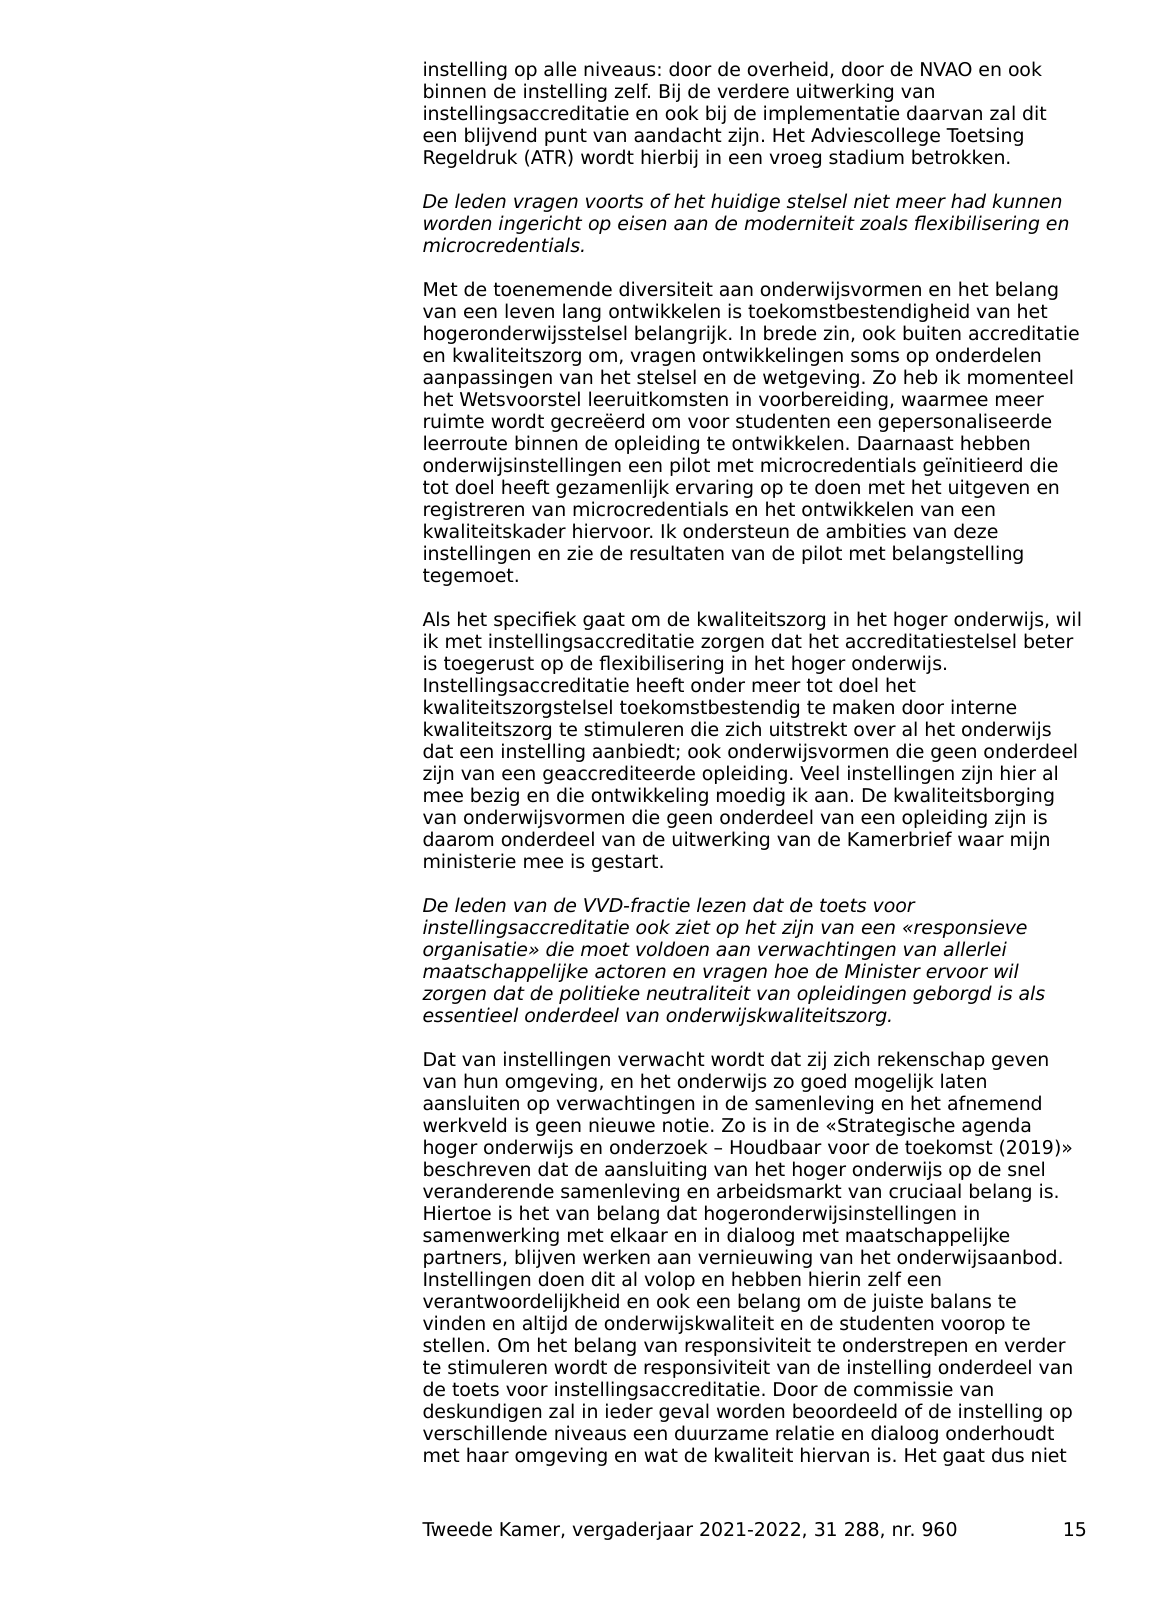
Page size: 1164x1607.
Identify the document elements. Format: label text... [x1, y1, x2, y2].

text De leden van de VVD-fractie lezen dat de toets voor instellingsaccreditatie ook ziet op het zijn van een «responsieve organisatie» die moet voldoen aan verwachtingen van allerlei maatschappelijke actoren en vragen hoe de Minister ervoor wil zorgen dat de politieke neutraliteit van opleidingen geborgd is als essentieel onderdeel van onderwijskwaliteitszorg. [422, 895, 1087, 1027]
text instelling op alle niveaus: door de overheid, door de NVAO en ook binnen de instelling zelf. Bij de verdere uitwerking van instellingsaccreditatie en ook bij de implementatie daarvan zal dit een blijvend punt van aandacht zijn. Het Adviescollege Toetsing Regeldruk (ATR) wordt hierbij in een vroeg stadium betrokken. [422, 59, 1087, 169]
text De leden vragen voorts of het huidige stelsel niet meer had kunnen worden ingericht op eisen aan de moderniteit zoals flexibilisering en microcredentials. [422, 191, 1087, 257]
text Dat van instellingen verwacht wordt dat zij zich rekenschap geven van hun omgeving, en het onderwijs zo goed mogelijk laten aansluiten op verwachtingen in de samenleving en het afnemend werkveld is geen nieuwe notie. Zo is in de «Strategische agenda hoger onderwijs en onderzoek – Houdbaar voor de toekomst (2019)» beschreven dat de aansluiting van het hoger onderwijs op de snel veranderende samenleving en arbeidsmarkt van cruciaal belang is. Hiertoe is het van belang dat hogeronderwijsinstellingen in samenwerking met elkaar en in dialoog met maatschappelijke partners, blijven werken aan vernieuwing van het onderwijsaanbod. Instellingen doen dit al volop en hebben hierin zelf een verantwoordelijkheid en ook een belang om de juiste balans te vinden en altijd de onderwijskwaliteit en de studenten voorop te stellen. Om het belang van responsiviteit te onderstrepen en verder te stimuleren wordt de responsiviteit van de instelling onderdeel van de toets voor instellingsaccreditatie. Door de commissie van deskundigen zal in ieder geval worden beoordeeld of de instelling op verschillende niveaus een duurzame relatie en dialoog onderhoudt met haar omgeving en wat de kwaliteit hiervan is. Het gaat dus niet [422, 1049, 1087, 1467]
text Als het specifiek gaat om de kwaliteitszorg in het hoger onderwijs, wil ik met instellingsaccreditatie zorgen dat het accreditatiestelsel beter is toegerust op de flexibilisering in het hoger onderwijs. [422, 609, 1087, 675]
text Met de toenemende diversiteit aan onderwijsvormen en het belang van een leven lang ontwikkelen is toekomstbestendigheid van het hogeronderwijsstelsel belangrijk. In brede zin, ook buiten accreditatie en kwaliteitszorg om, vragen ontwikkelingen soms op onderdelen aanpassingen van het stelsel en de wetgeving. Zo heb ik momenteel het Wetsvoorstel leeruitkomsten in voorbereiding, waarmee meer ruimte wordt gecreëerd om voor studenten een gepersonaliseerde leerroute binnen de opleiding te ontwikkelen. Daarnaast hebben onderwijsinstellingen een pilot met microcredentials geïnitieerd die tot doel heeft gezamenlijk ervaring op te doen met het uitgeven en registreren van microcredentials en het ontwikkelen van een kwaliteitskader hiervoor. Ik ondersteun de ambities van deze instellingen en zie de resultaten van de pilot met belangstelling tegemoet. [422, 279, 1087, 587]
text Instellingsaccreditatie heeft onder meer tot doel het kwaliteitszorgstelsel toekomstbestendig te maken door interne kwaliteitszorg te stimuleren die zich uitstrekt over al het onderwijs dat een instelling aanbiedt; ook onderwijsvormen die geen onderdeel zijn van een geaccrediteerde opleiding. Veel instellingen zijn hier al mee bezig en die ontwikkeling moedig ik aan. De kwaliteitsborging van onderwijsvormen die geen onderdeel van een opleiding zijn is daarom onderdeel van de uitwerking van de Kamerbrief waar mijn ministerie mee is gestart. [422, 675, 1087, 873]
